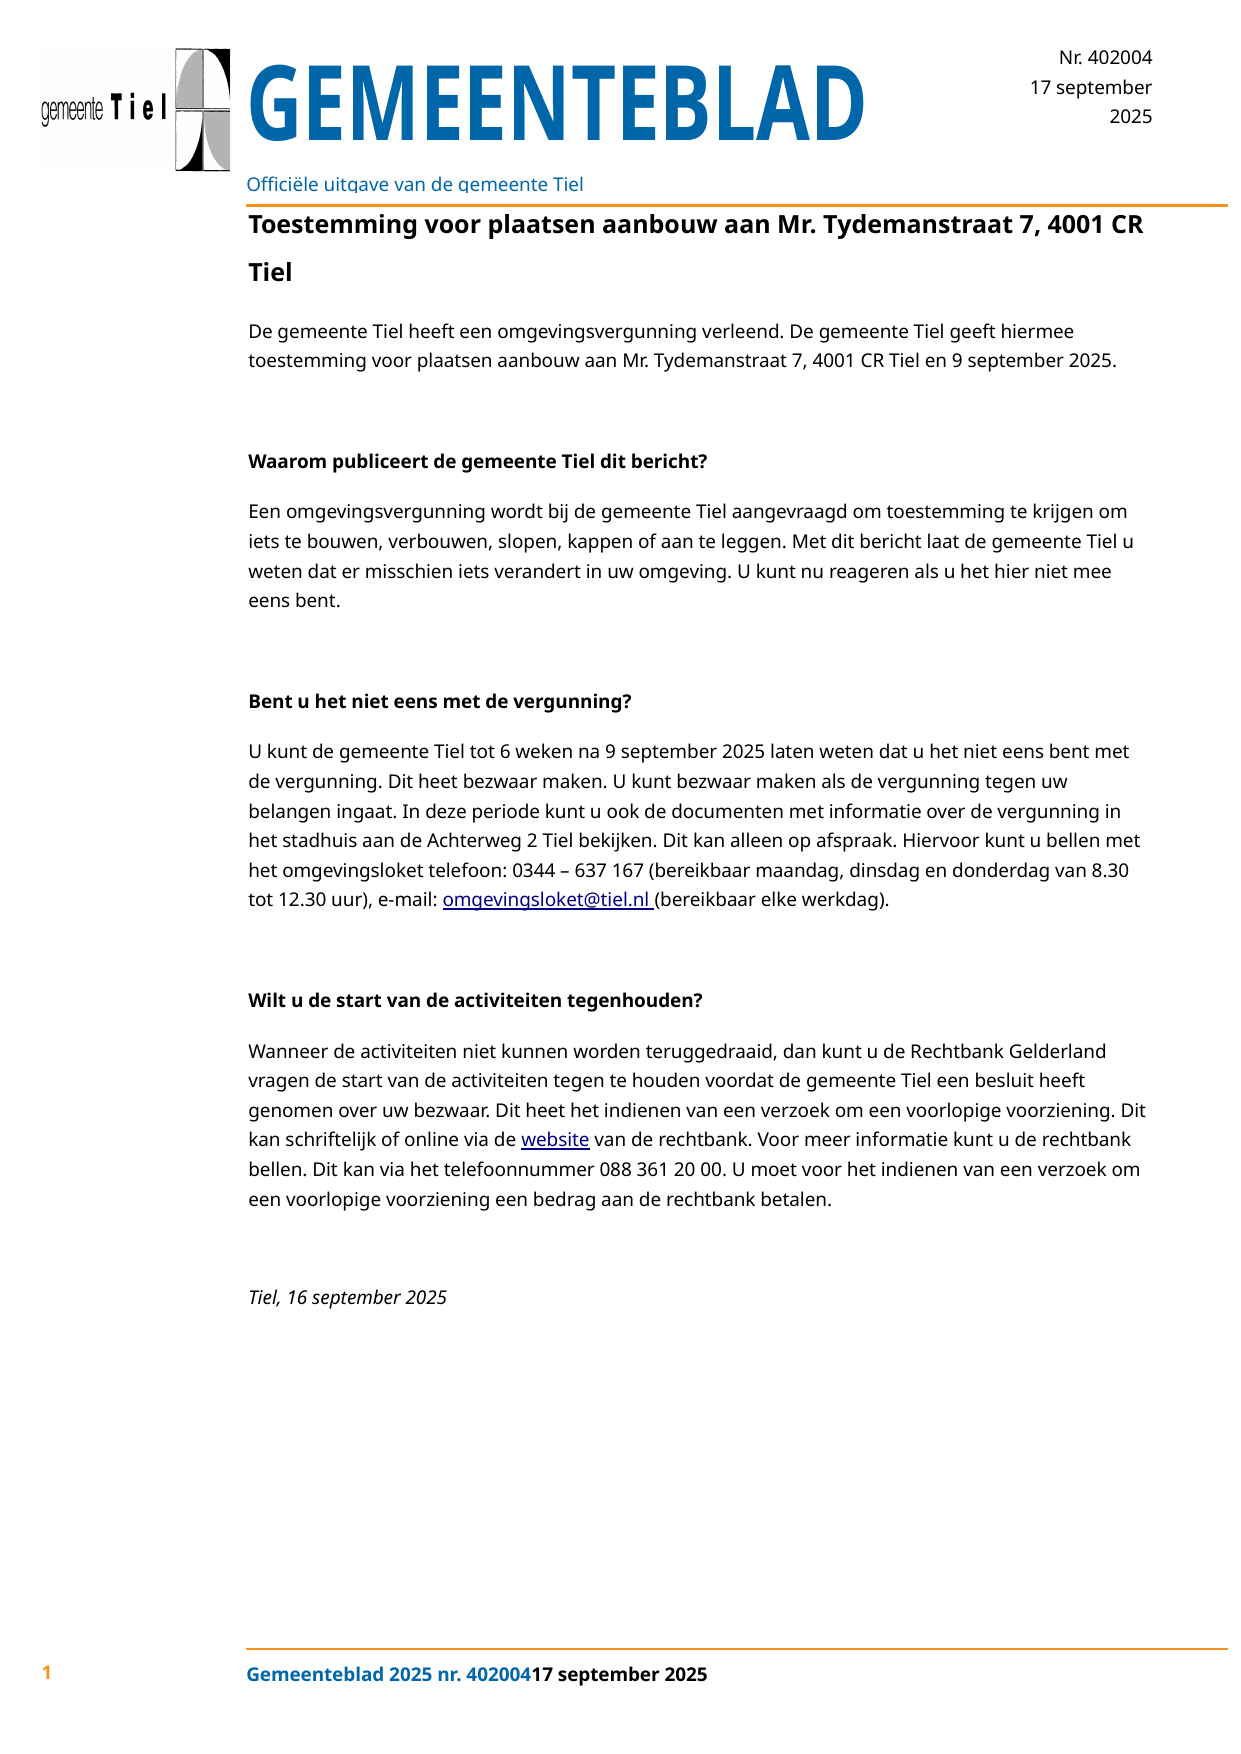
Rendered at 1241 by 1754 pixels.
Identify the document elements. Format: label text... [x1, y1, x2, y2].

text Wanneer de activiteiten niet kunnen worden teruggedraaid, dan kunt u de Rechtbank Gelderland vragen de start van de activiteiten tegen te houden voordat de gemeente Tiel een besluit heeft genomen over uw bezwaar. Dit heet het indienen van een verzoek om een voorlopige voorziening. Dit kan schriftelijk of online via de website van de rechtbank. Voor meer informatie kunt u de rechtbank bellen. Dit kan via het telefoonnummer 088 361 20 00. U moet voor het indienen van een verzoek om een voorlopige voorziening een bedrag aan de rechtbank betalen. [248, 1038, 1152, 1212]
text Toestemming voor plaatsen aanbouw aan Mr. Tydemanstraat 7, 4001 CR Tiel [248, 207, 1152, 288]
text U kunt de gemeente Tiel tot 6 weken na 9 september 2025 laten weten dat u het niet eens bent met de vergunning. Dit heet bezwaar maken. U kunt bezwaar maken als de vergunning tegen uw belangen ingaat. In deze periode kunt u ook de documenten met informatie over de vergunning in het stadhuis aan de Achterweg 2 Tiel bekijken. Dit kan alleen op afspraak. Hiervoor kunt u bellen met het omgevingsloket telefoon: 0344 – 637 167 (bereikbaar maandag, dinsdag en donderdag van 8.30 tot 12.30 uur), e-mail: omgevingsloket@tiel.nl (bereikbaar elke werkdag). [248, 739, 1152, 912]
text Een omgevingsvergunning wordt bij de gemeente Tiel aangevraagd om toestemming te krijgen om iets te bouwen, verbouwen, slopen, kappen of aan te leggen. Met dit bericht laat de gemeente Tiel u weten dat er misschien iets verandert in uw omgeving. U kunt nu reageren als u het hier niet mee eens bent. [248, 499, 1152, 613]
text Wilt u de start van de activiteiten tegenhouden? [248, 987, 1152, 1013]
text Tiel, 16 september 2025 [248, 1284, 1152, 1310]
picture [41, 47, 231, 172]
text De gemeente Tiel heeft een omgevingsvergunning verleend. De gemeente Tiel geeft hiermee toestemming voor plaatsen aanbouw aan Mr. Tydemanstraat 7, 4001 CR Tiel en 9 september 2025. [248, 318, 1152, 373]
text Bent u het niet eens met de vergunning? [248, 688, 1152, 714]
text Waarom publiceert de gemeente Tiel dit bericht? [248, 448, 1152, 474]
